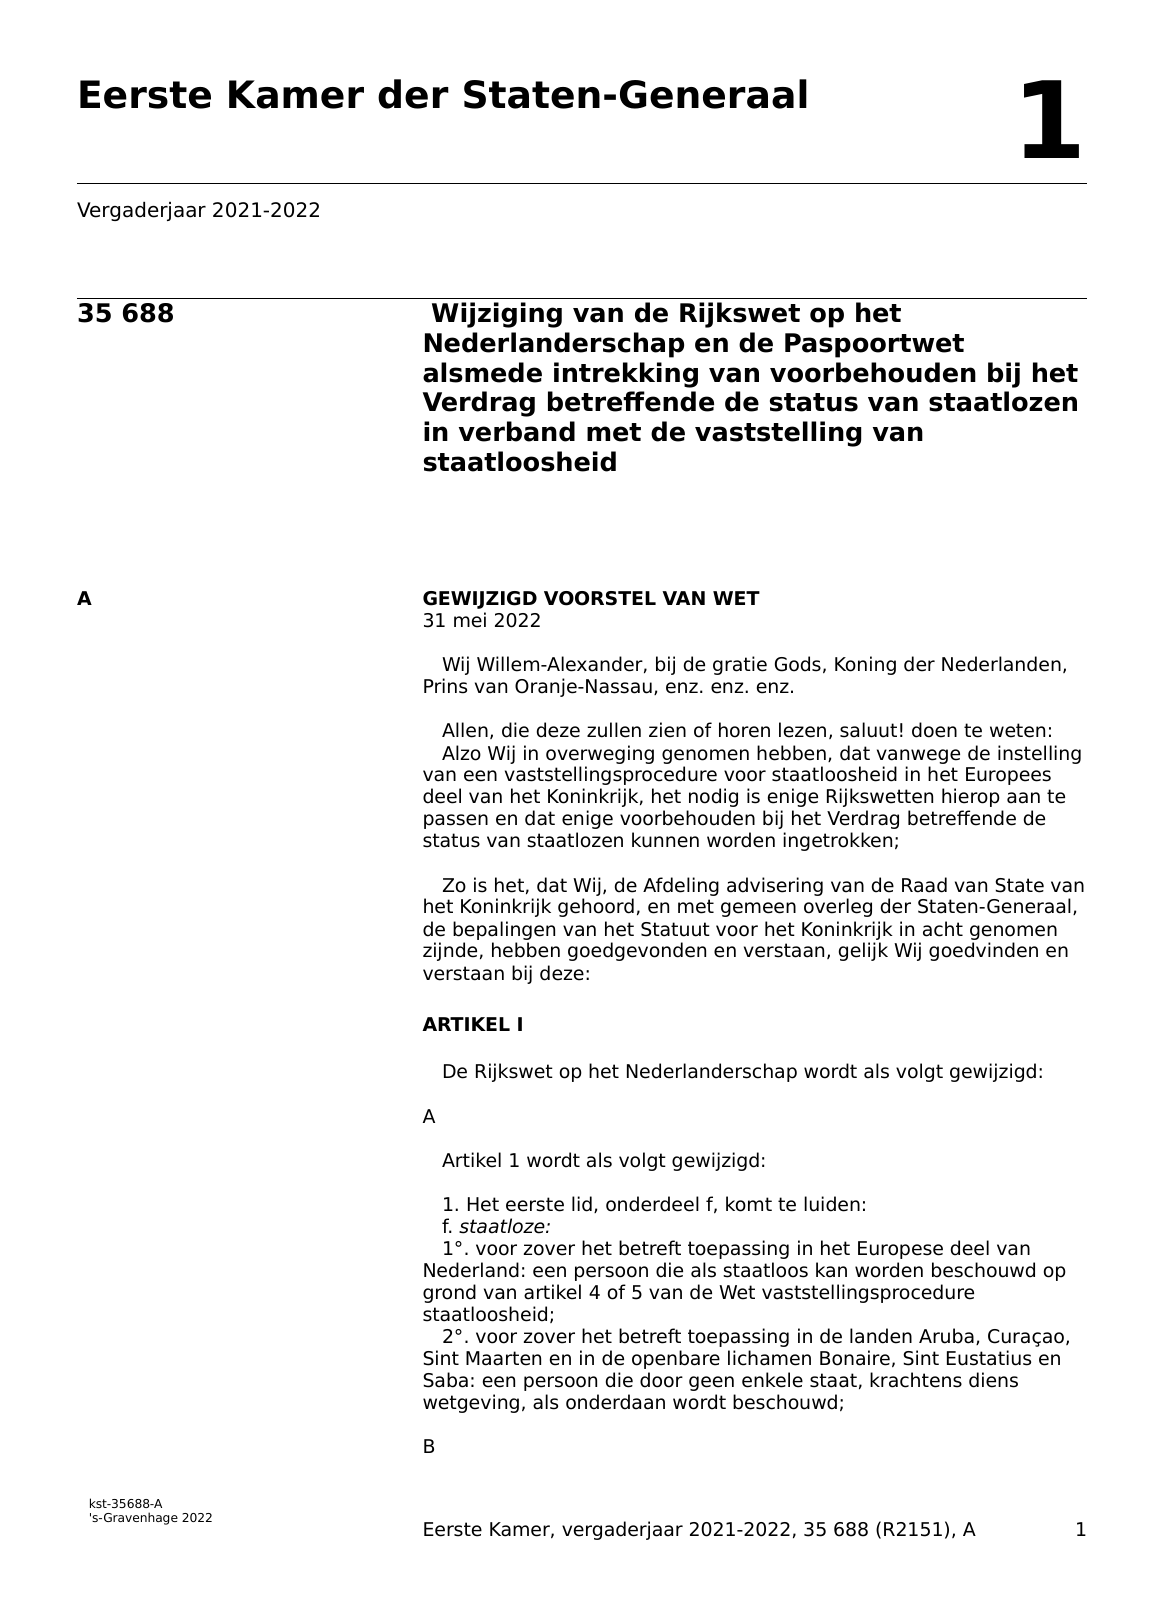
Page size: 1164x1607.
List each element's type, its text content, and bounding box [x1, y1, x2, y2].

text 1. Het eerste lid, onderdeel f, komt te luiden: [422, 1194, 1087, 1216]
text 1°. voor zover het betreft toepassing in het Europese deel van Nederland: een persoon die als staatloos kan worden beschouwd op grond van artikel 4 of 5 van de Wet vaststellingsprocedure staatloosheid; [422, 1238, 1087, 1326]
table_header Eerste Kamer der Staten-Generaal [77, 59, 886, 183]
text A [422, 1106, 1087, 1127]
text 31 mei 2022 [422, 610, 1087, 632]
text Wij Willem-Alexander, bij de gratie Gods, Koning der Nederlanden, Prins van Oranje-Nassau, enz. enz. enz. [422, 654, 1087, 698]
subtitle ARTIKEL I [422, 1014, 1087, 1036]
text De Rijkswet op het Nederlanderschap wordt als volgt gewijzigd: [422, 1061, 1087, 1083]
text 2°. voor zover het betreft toepassing in de landen Aruba, Curaçao, Sint Maarten en in de openbare lichamen Bonaire, Sint Eustatius en Saba: een persoon die door geen enkele staat, krachtens diens wetgeving, als onderdaan wordt beschouwd; [422, 1326, 1087, 1414]
text Alzo Wij in overweging genomen hebben, dat vanwege de instelling van een vaststellingsprocedure voor staatloosheid in het Europees deel van het Koninkrijk, het nodig is enige Rijkswetten hierop aan te passen en dat enige voorbehouden bij het Verdrag betreffende de status van staatlozen kunnen worden ingetrokken; [422, 742, 1087, 852]
text 's-Gravenhage 2022 [88, 1511, 323, 1525]
subtitle A GEWIJZIGD VOORSTEL VAN WET [77, 588, 1087, 610]
table_cell Vergaderjaar 2021-2022 [77, 184, 1087, 298]
subtitle 35 688 Wijziging van de Rijkswet op het Nederlanderschap en de Paspoortwet alsmede intrekking van voorbehouden bij het Verdrag betreffende de status van staatlozen in verband met de vaststelling van staatloosheid [77, 299, 1087, 477]
text Artikel 1 wordt als volgt gewijzigd: [422, 1150, 1087, 1172]
text Zo is het, dat Wij, de Afdeling advisering van de Raad van State van het Koninkrijk gehoord, en met gemeen overleg der Staten-Generaal, de bepalingen van het Statuut voor het Koninkrijk in acht genomen zijnde, hebben goedgevonden en verstaan, gelijk Wij goedvinden en verstaan bij deze: [422, 874, 1087, 984]
text B [422, 1436, 1087, 1458]
text Allen, die deze zullen zien of horen lezen, saluut! doen te weten: [422, 720, 1087, 742]
table_header 1 [886, 59, 1087, 183]
text kst-35688-A [88, 1497, 323, 1511]
text f. staatloze: [422, 1216, 1087, 1238]
